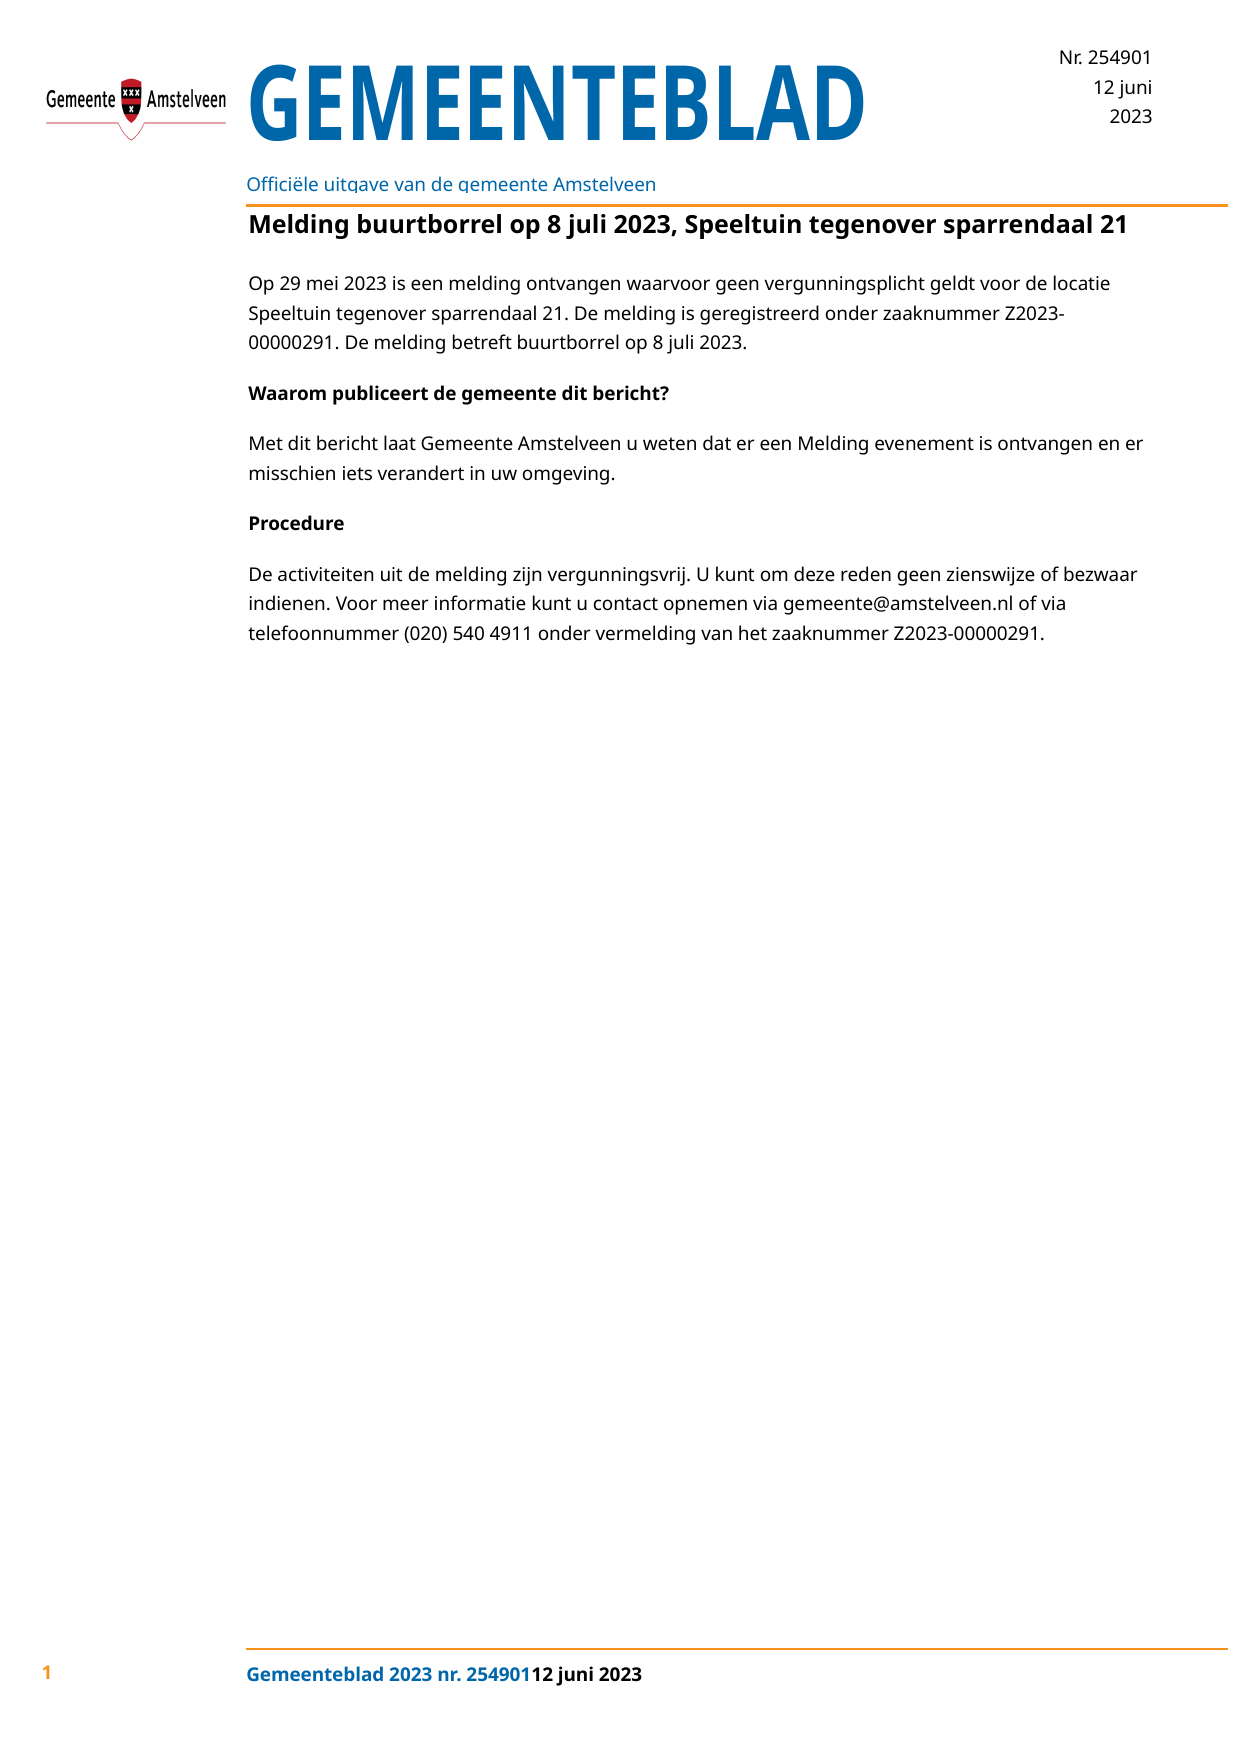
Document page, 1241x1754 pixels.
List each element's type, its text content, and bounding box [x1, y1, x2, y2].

text De activiteiten uit de melding zijn vergunningsvrij. U kunt om deze reden geen zienswijze of bezwaar indienen. Voor meer informatie kunt u contact opnemen via gemeente@amstelveen.nl of via telefoonnummer (020) 540 4911 onder vermelding van het zaaknummer Z2023-00000291. [248, 561, 1152, 646]
text Procedure [248, 510, 1152, 536]
text Op 29 mei 2023 is een melding ontvangen waarvoor geen vergunningsplicht geldt voor de locatie Speeltuin tegenover sparrendaal 21. De melding is geregistreerd onder zaaknummer Z2023-00000291. De melding betreft buurtborrel op 8 juli 2023. [248, 270, 1152, 355]
picture [41, 47, 231, 172]
text Melding buurtborrel op 8 juli 2023, Speeltuin tegenover sparrendaal 21 [248, 207, 1152, 241]
text Met dit bericht laat Gemeente Amstelveen u weten dat er een Melding evenement is ontvangen en er misschien iets verandert in uw omgeving. [248, 430, 1152, 486]
text Waarom publiceert de gemeente dit bericht? [248, 380, 1152, 406]
